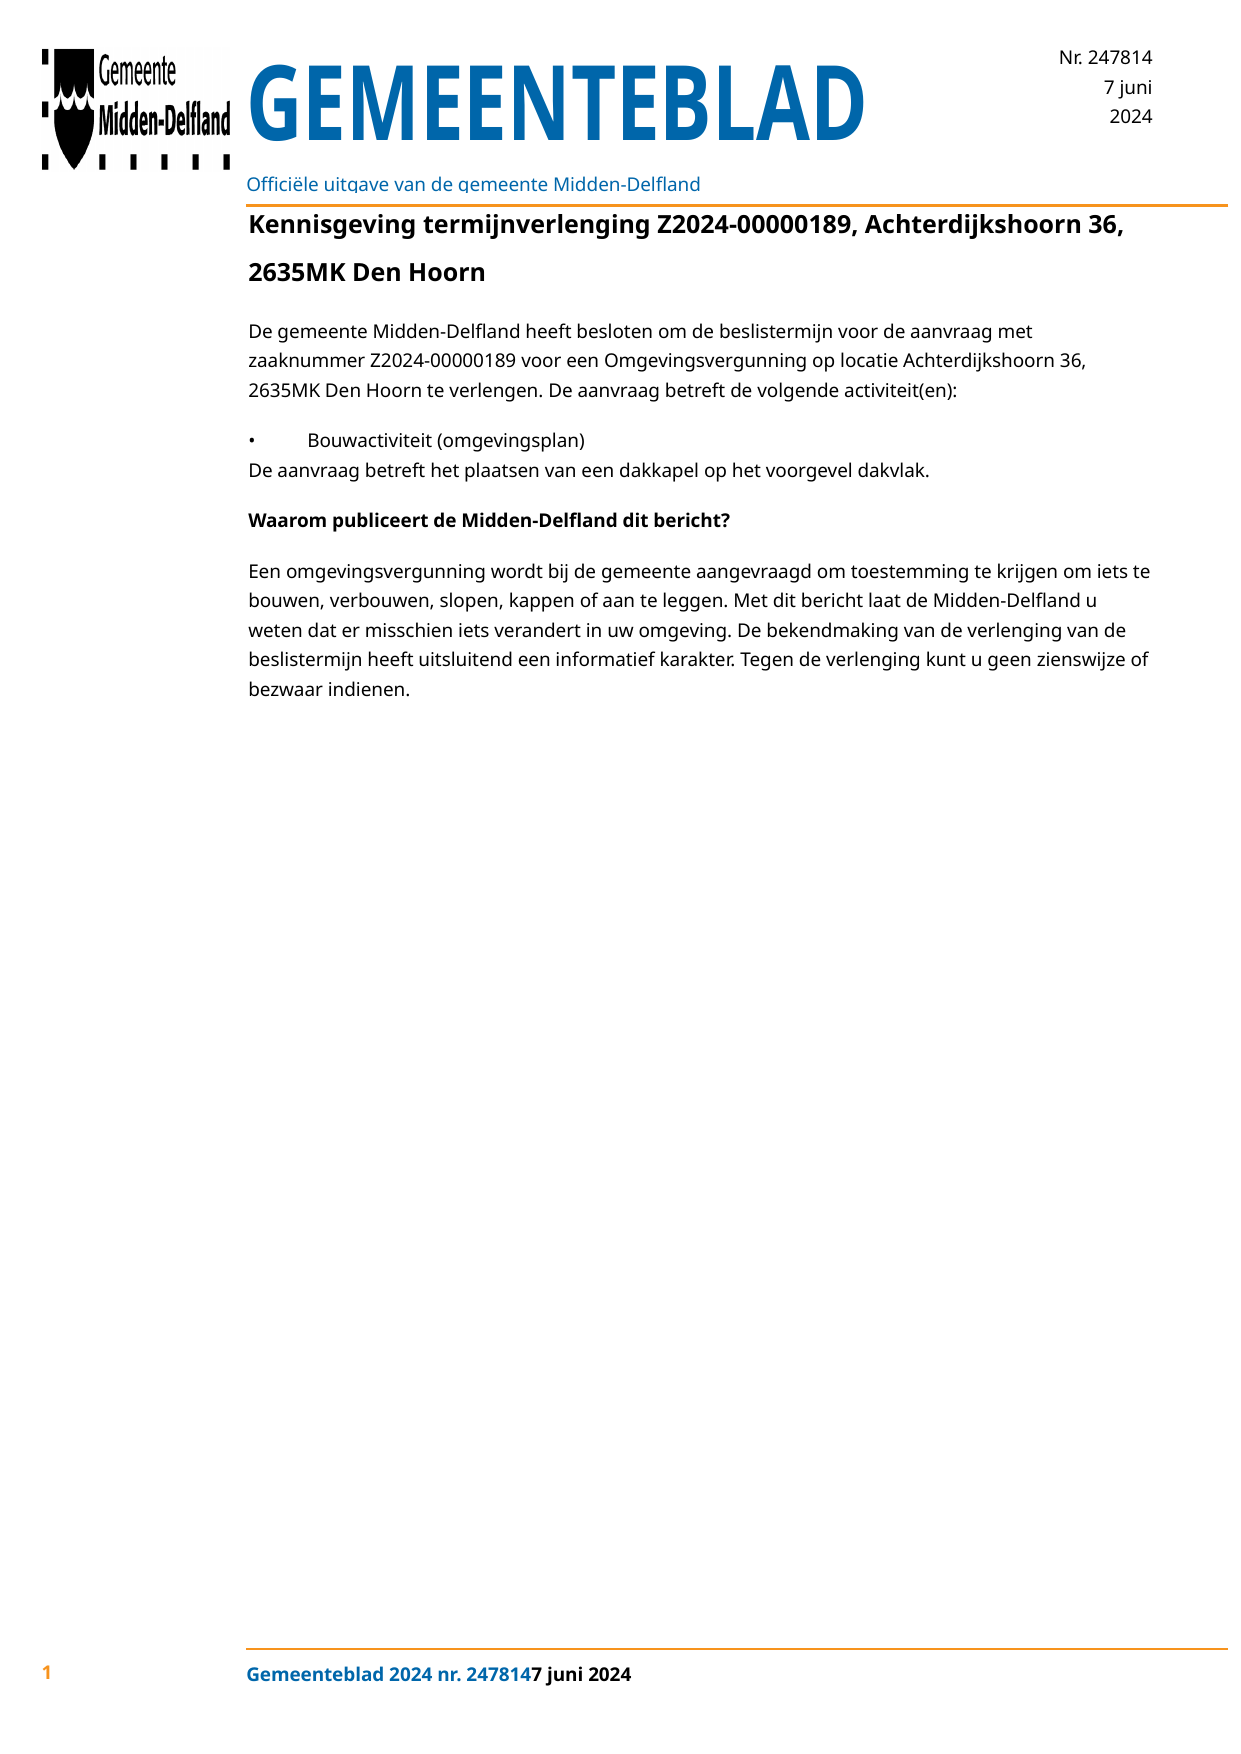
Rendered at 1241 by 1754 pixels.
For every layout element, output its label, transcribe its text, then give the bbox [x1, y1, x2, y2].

list Bouwactiviteit (omgevingsplan) [248, 427, 1152, 453]
picture [41, 47, 231, 172]
text Waarom publiceert de Midden-Delfland dit bericht? [248, 507, 1152, 533]
text De gemeente Midden-Delfland heeft besloten om de beslistermijn voor de aanvraag met zaaknummer Z2024-00000189 voor een Omgevingsvergunning op locatie Achterdijkshoorn 36, 2635MK Den Hoorn te verlengen. De aanvraag betreft de volgende activiteit(en): [248, 318, 1152, 403]
text Een omgevingsvergunning wordt bij de gemeente aangevraagd om toestemming te krijgen om iets te bouwen, verbouwen, slopen, kappen of aan te leggen. Met dit bericht laat de Midden-Delfland u weten dat er misschien iets verandert in uw omgeving. De bekendmaking van de verlenging van de beslistermijn heeft uitsluitend een informatief karakter. Tegen de verlenging kunt u geen zienswijze of bezwaar indienen. [248, 558, 1152, 702]
text Kennisgeving termijnverlenging Z2024-00000189, Achterdijkshoorn 36, 2635MK Den Hoorn [248, 207, 1152, 288]
text De aanvraag betreft het plaatsen van een dakkapel op het voorgevel dakvlak. [248, 457, 1152, 483]
